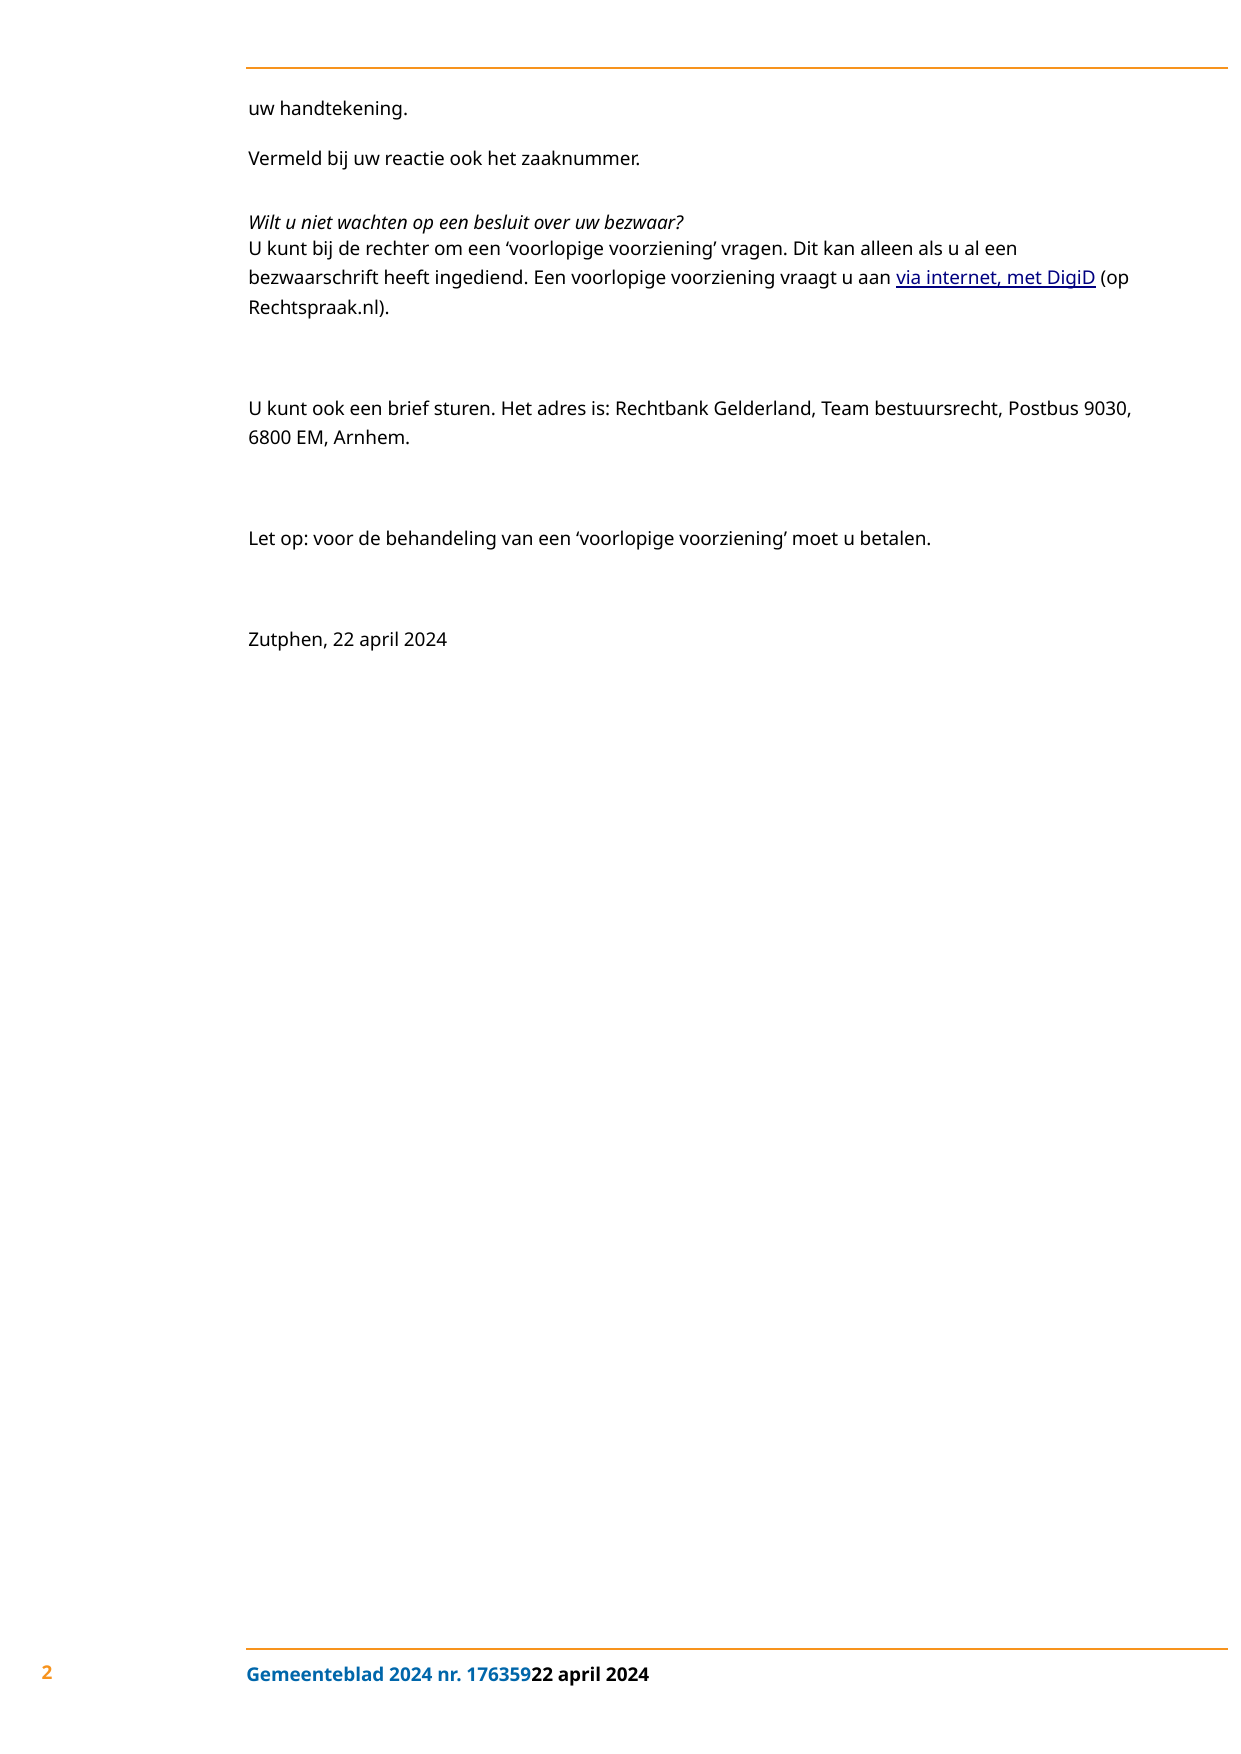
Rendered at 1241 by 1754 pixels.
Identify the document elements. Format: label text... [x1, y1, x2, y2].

text U kunt ook een brief sturen. Het adres is: Rechtbank Gelderland, Team bestuursrecht, Postbus 9030, 6800 EM, Arnhem. [248, 395, 1152, 450]
text uw handtekening. [248, 95, 1152, 121]
text U kunt bij de rechter om een ‘voorlopige voorziening’ vragen. Dit kan alleen als u al een bezwaarschrift heeft ingediend. Een voorlopige voorziening vraagt u aan via internet, met DigiD (op Rechtspraak.nl). [248, 235, 1152, 320]
text Vermeld bij uw reactie ook het zaaknummer. [248, 145, 1152, 171]
text Wilt u niet wachten op een besluit over uw bezwaar? [248, 209, 1152, 235]
picture [41, 47, 231, 172]
text Zutphen, 22 april 2024 [248, 626, 1152, 652]
text Let op: voor de behandeling van een ‘voorlopige voorziening’ moet u betalen. [248, 525, 1152, 551]
